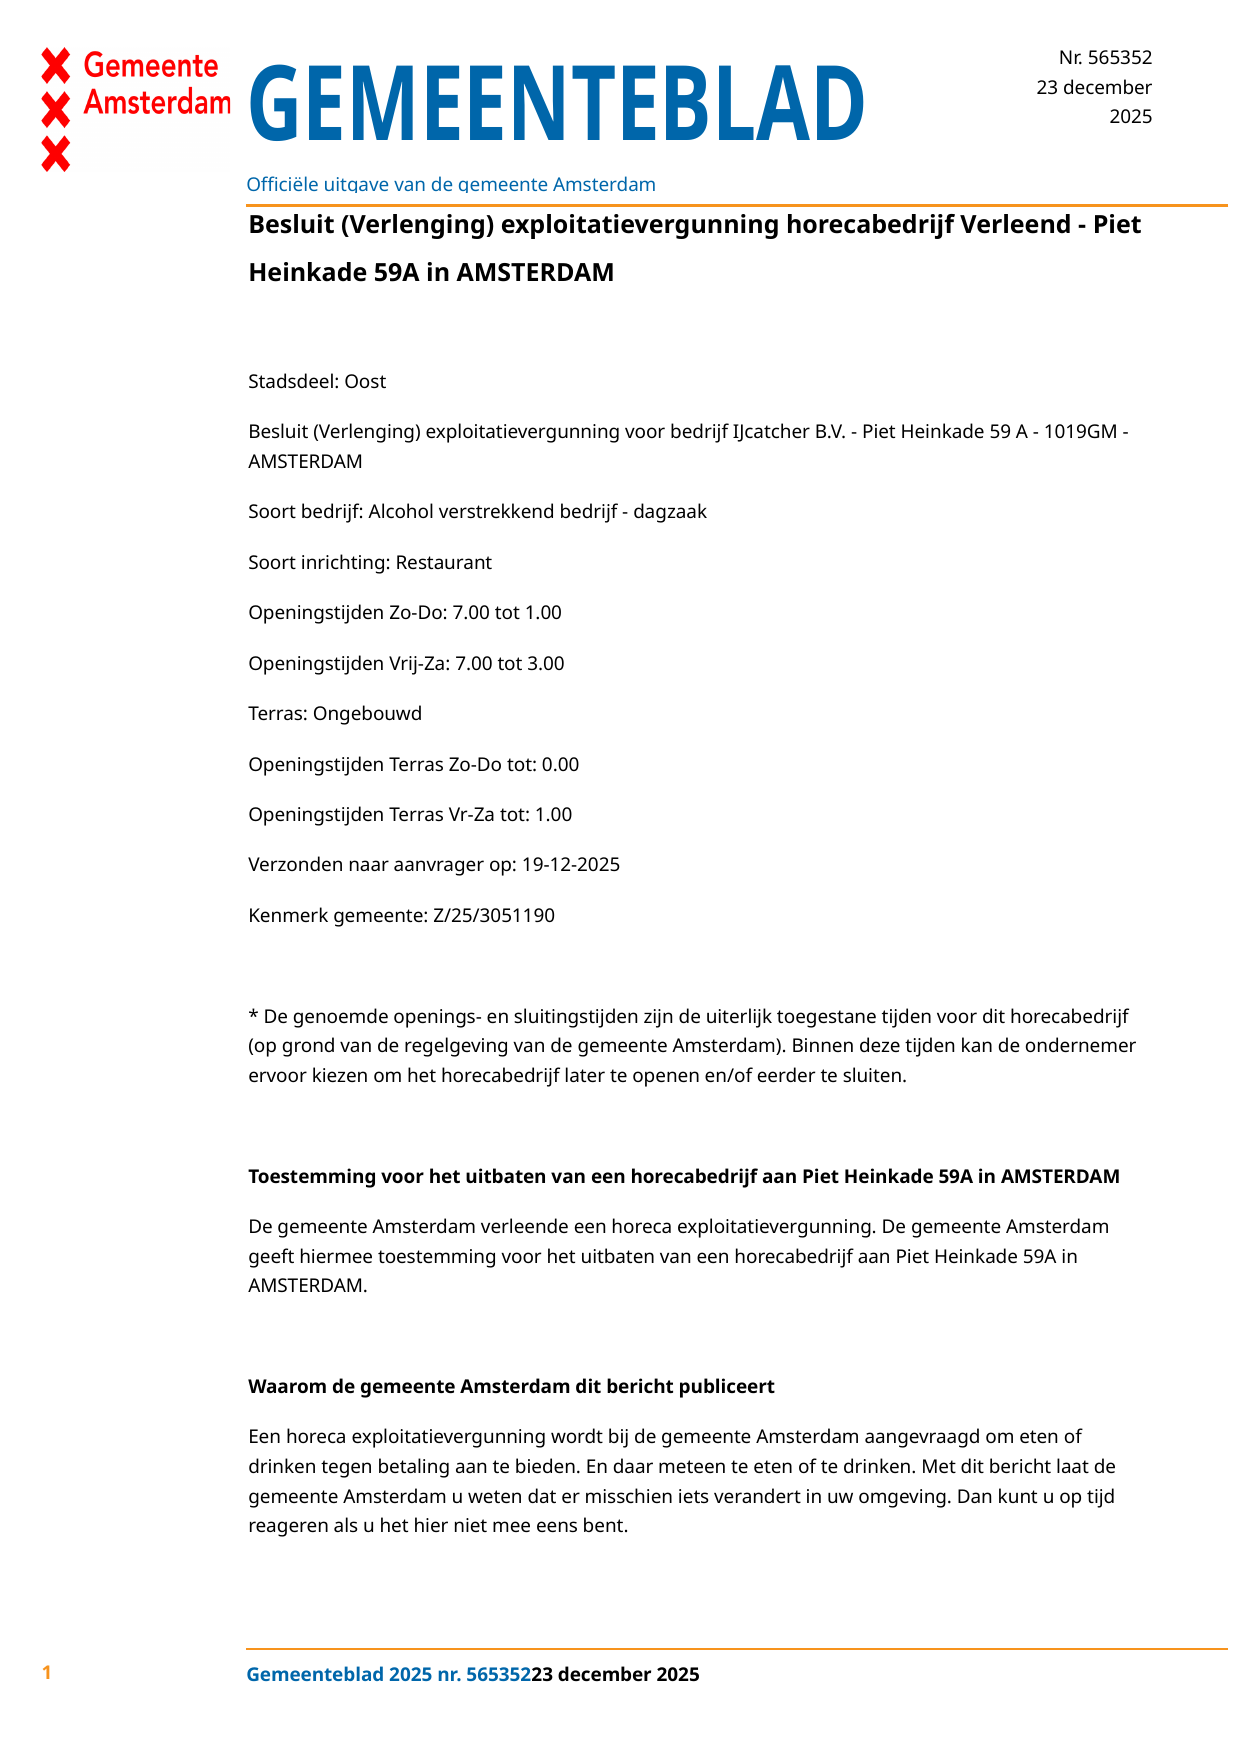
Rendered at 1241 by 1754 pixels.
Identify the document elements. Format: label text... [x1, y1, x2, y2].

text * De genoemde openings- en sluitingstijden zijn de uiterlijk toegestane tijden voor dit horecabedrijf (op grond van de regelgeving van de gemeente Amsterdam). Binnen deze tijden kan de ondernemer ervoor kiezen om het horecabedrijf later te openen en/of eerder te sluiten. [248, 1003, 1152, 1088]
text Verzonden naar aanvrager op: 19-12-2025 [248, 852, 1152, 877]
text Soort inrichting: Restaurant [248, 549, 1152, 575]
text Terras: Ongebouwd [248, 700, 1152, 726]
text Openingstijden Terras Vr-Za tot: 1.00 [248, 801, 1152, 827]
picture [41, 47, 231, 172]
text Toestemming voor het uitbaten van een horecabedrijf aan Piet Heinkade 59A in AMSTERDAM [248, 1163, 1152, 1189]
text Besluit (Verlenging) exploitatievergunning horecabedrijf Verleend - Piet Heinkade 59A in AMSTERDAM [248, 207, 1152, 288]
text Waarom de gemeente Amsterdam dit bericht publiceert [248, 1373, 1152, 1399]
text Openingstijden Terras Zo-Do tot: 0.00 [248, 751, 1152, 777]
text Soort bedrijf: Alcohol verstrekkend bedrijf - dagzaak [248, 499, 1152, 524]
text Kenmerk gemeente: Z/25/3051190 [248, 902, 1152, 928]
text Openingstijden Zo-Do: 7.00 tot 1.00 [248, 599, 1152, 625]
text Openingstijden Vrij-Za: 7.00 tot 3.00 [248, 650, 1152, 676]
text Besluit (Verlenging) exploitatievergunning voor bedrijf IJcatcher B.V. - Piet Heinkade 59 A - 1019GM - AMSTERDAM [248, 419, 1152, 474]
text De gemeente Amsterdam verleende een horeca exploitatievergunning. De gemeente Amsterdam geeft hiermee toestemming voor het uitbaten van een horecabedrijf aan Piet Heinkade 59A in AMSTERDAM. [248, 1213, 1152, 1298]
text Stadsdeel: Oost [248, 368, 1152, 394]
text Een horeca exploitatievergunning wordt bij de gemeente Amsterdam aangevraagd om eten of drinken tegen betaling aan te bieden. En daar meteen te eten of te drinken. Met dit bericht laat de gemeente Amsterdam u weten dat er misschien iets verandert in uw omgeving. Dan kunt u op tijd reageren als u het hier niet mee eens bent. [248, 1424, 1152, 1538]
